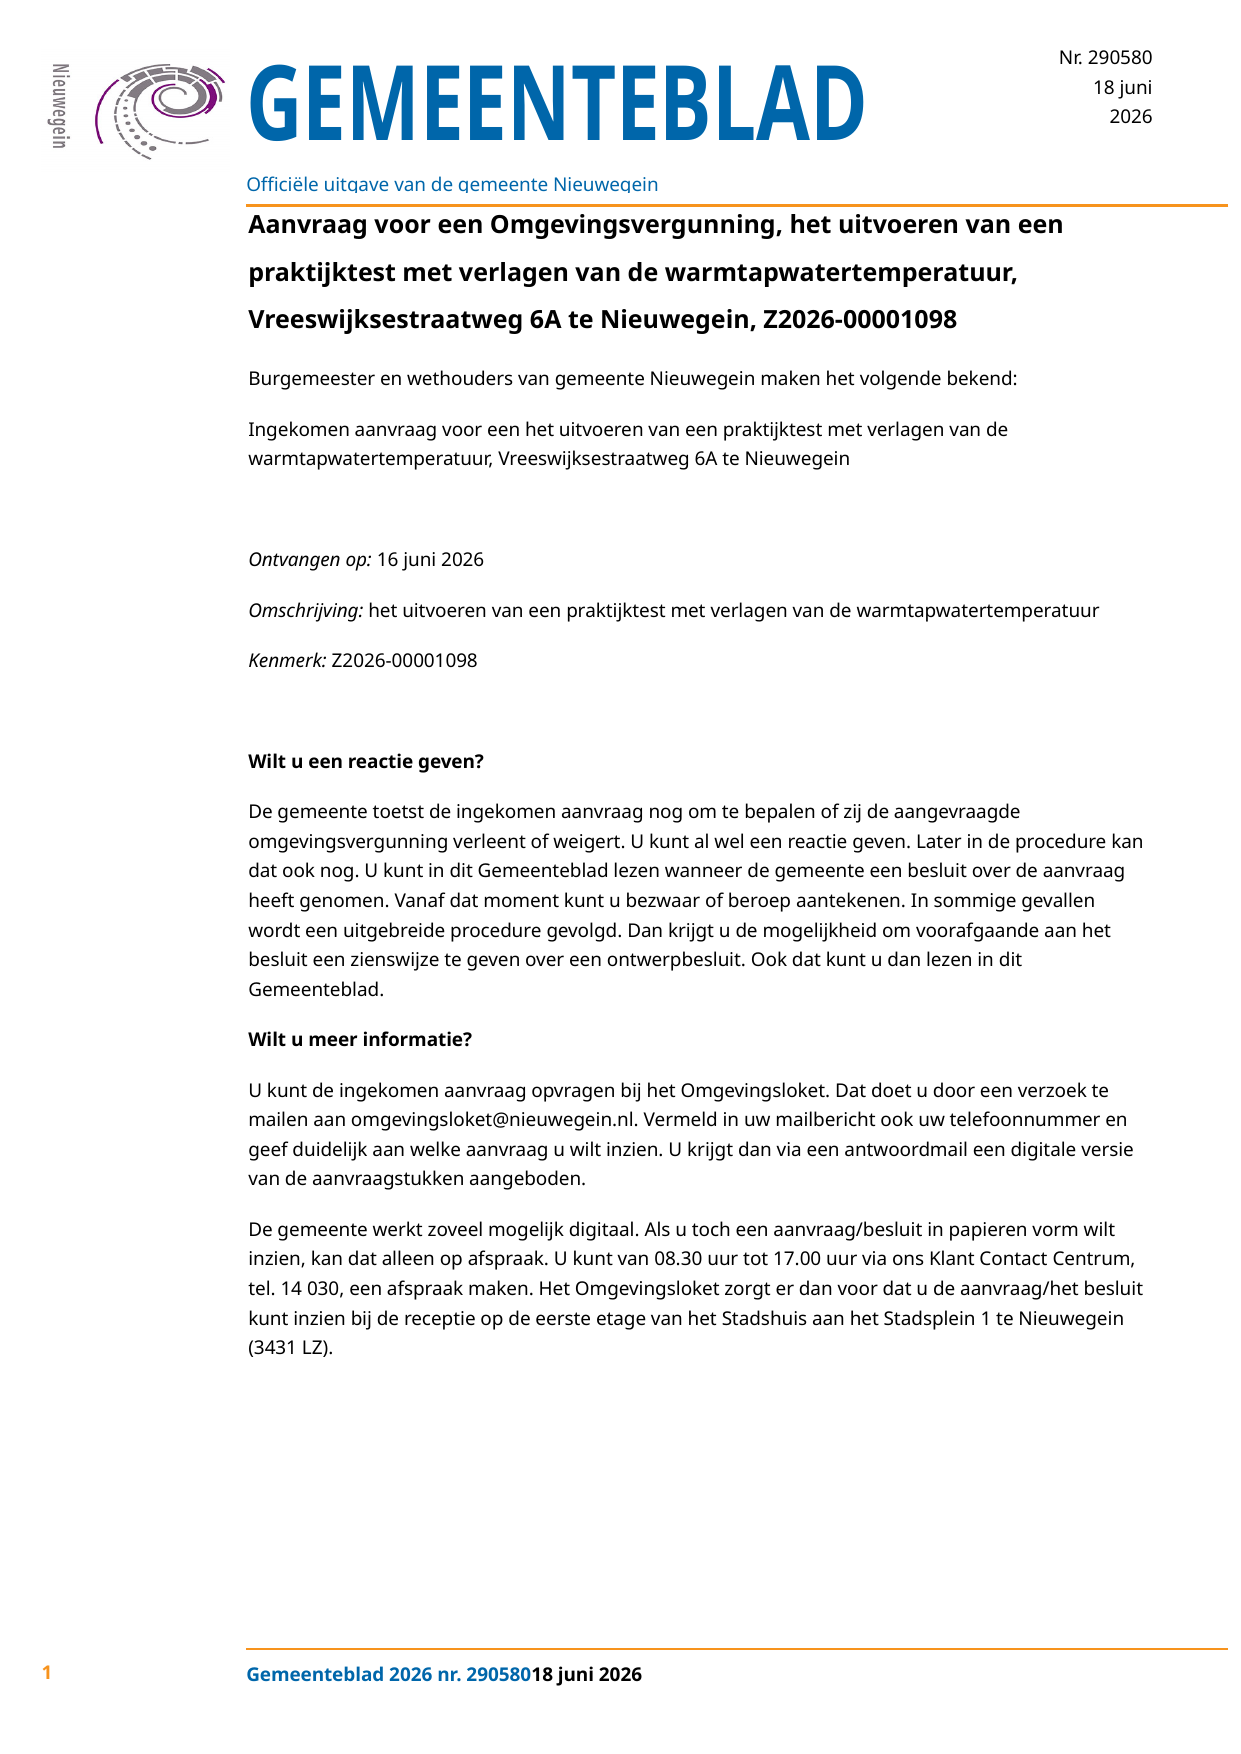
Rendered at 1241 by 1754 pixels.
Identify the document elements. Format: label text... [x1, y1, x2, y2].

picture [41, 47, 231, 172]
text Wilt u meer informatie? [248, 1026, 1152, 1052]
text U kunt de ingekomen aanvraag opvragen bij het Omgevingsloket. Dat doet u door een verzoek te mailen aan omgevingsloket@nieuwegein.nl. Vermeld in uw mailbericht ook uw telefoonnummer en geef duidelijk aan welke aanvraag u wilt inzien. U krijgt dan via een antwoordmail een digitale versie van de aanvraagstukken aangeboden. [248, 1077, 1152, 1191]
text Kenmerk: Z2026-00001098 [248, 647, 1152, 673]
text De gemeente toetst de ingekomen aanvraag nog om te bepalen of zij de aangevraagde omgevingsvergunning verleent of weigert. U kunt al wel een reactie geven. Later in de procedure kan dat ook nog. U kunt in dit Gemeenteblad lezen wanneer de gemeente een besluit over de aanvraag heeft genomen. Vanaf dat moment kunt u bezwaar of beroep aantekenen. In sommige gevallen wordt een uitgebreide procedure gevolgd. Dan krijgt u de mogelijkheid om voorafgaande aan het besluit een zienswijze te geven over een ontwerpbesluit. Ook dat kunt u dan lezen in dit Gemeenteblad. [248, 798, 1152, 1002]
text Wilt u een reactie geven? [248, 748, 1152, 774]
text Burgemeester en wethouders van gemeente Nieuwegein maken het volgende bekend: [248, 366, 1152, 391]
text Ingekomen aanvraag voor een het uitvoeren van een praktijktest met verlagen van de warmtapwatertemperatuur, Vreeswijksestraatweg 6A te Nieuwegein [248, 416, 1152, 471]
text De gemeente werkt zoveel mogelijk digitaal. Als u toch een aanvraag/besluit in papieren vorm wilt inzien, kan dat alleen op afspraak. U kunt van 08.30 uur tot 17.00 uur via ons Klant Contact Centrum, tel. 14 030, een afspraak maken. Het Omgevingsloket zorgt er dan voor dat u de aanvraag/het besluit kunt inzien bij de receptie op de eerste etage van het Stadshuis aan het Stadsplein 1 te Nieuwegein (3431 LZ). [248, 1216, 1152, 1360]
text Ontvangen op: 16 juni 2026 [248, 546, 1152, 572]
text Aanvraag voor een Omgevingsvergunning, het uitvoeren van een praktijktest met verlagen van de warmtapwatertemperatuur, Vreeswijksestraatweg 6A te Nieuwegein, Z2026-00001098 [248, 207, 1152, 336]
text Omschrijving: het uitvoeren van een praktijktest met verlagen van de warmtapwatertemperatuur [248, 597, 1152, 622]
